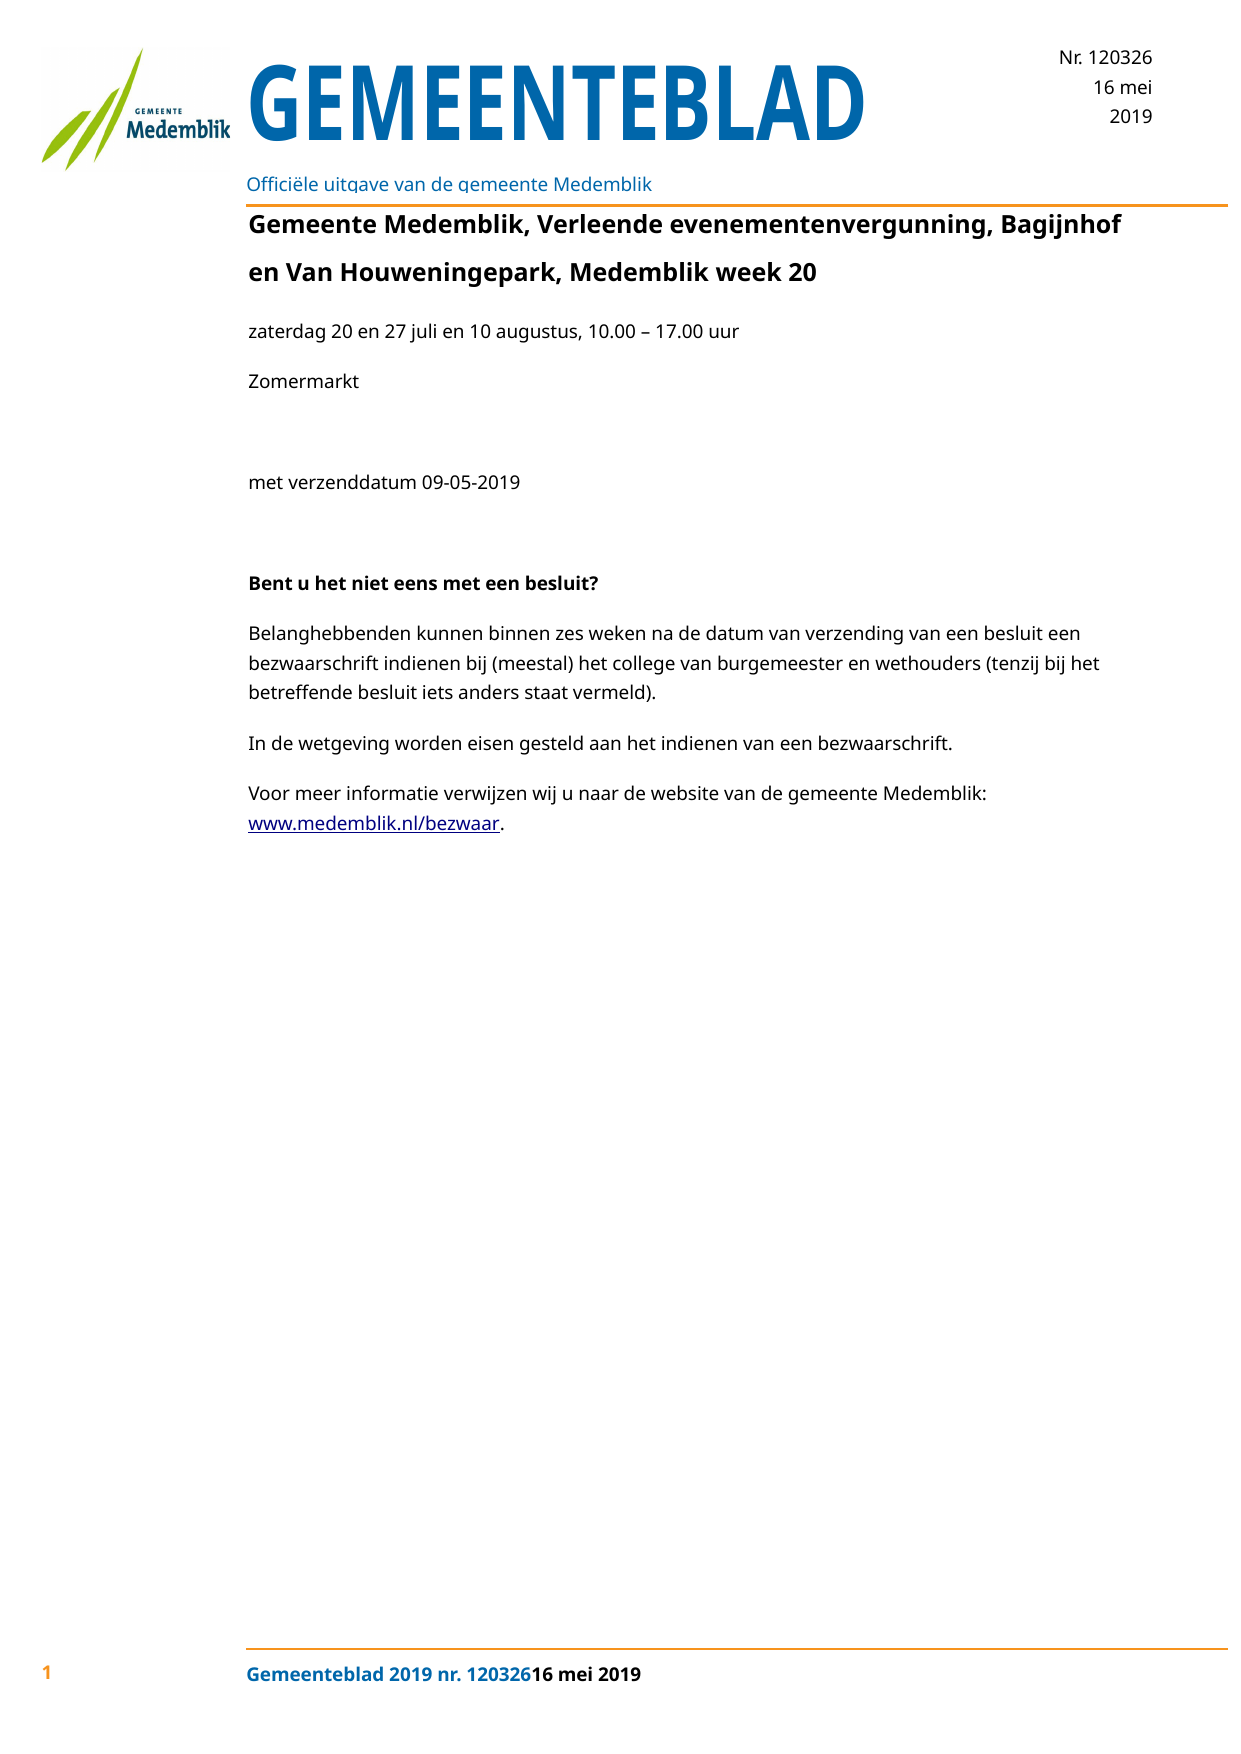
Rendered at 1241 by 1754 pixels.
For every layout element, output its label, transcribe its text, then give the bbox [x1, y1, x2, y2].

text Bent u het niet eens met een besluit? [248, 570, 1152, 596]
text Voor meer informatie verwijzen wij u naar de website van de gemeente Medemblik: www.medemblik.nl/bezwaar. [248, 780, 1152, 836]
picture [41, 47, 231, 172]
text In de wetgeving worden eisen gesteld aan het indienen van een bezwaarschrift. [248, 730, 1152, 756]
text Gemeente Medemblik, Verleende evenementenvergunning, Bagijnhof en Van Houweningepark, Medemblik week 20 [248, 207, 1152, 288]
text met verzenddatum 09-05-2019 [248, 469, 1152, 495]
text zaterdag 20 en 27 juli en 10 augustus, 10.00 – 17.00 uur [248, 318, 1152, 344]
text Zomermarkt [248, 368, 1152, 394]
text Belanghebbenden kunnen binnen zes weken na de datum van verzending van een besluit een bezwaarschrift indienen bij (meestal) het college van burgemeester en wethouders (tenzij bij het betreffende besluit iets anders staat vermeld). [248, 620, 1152, 705]
